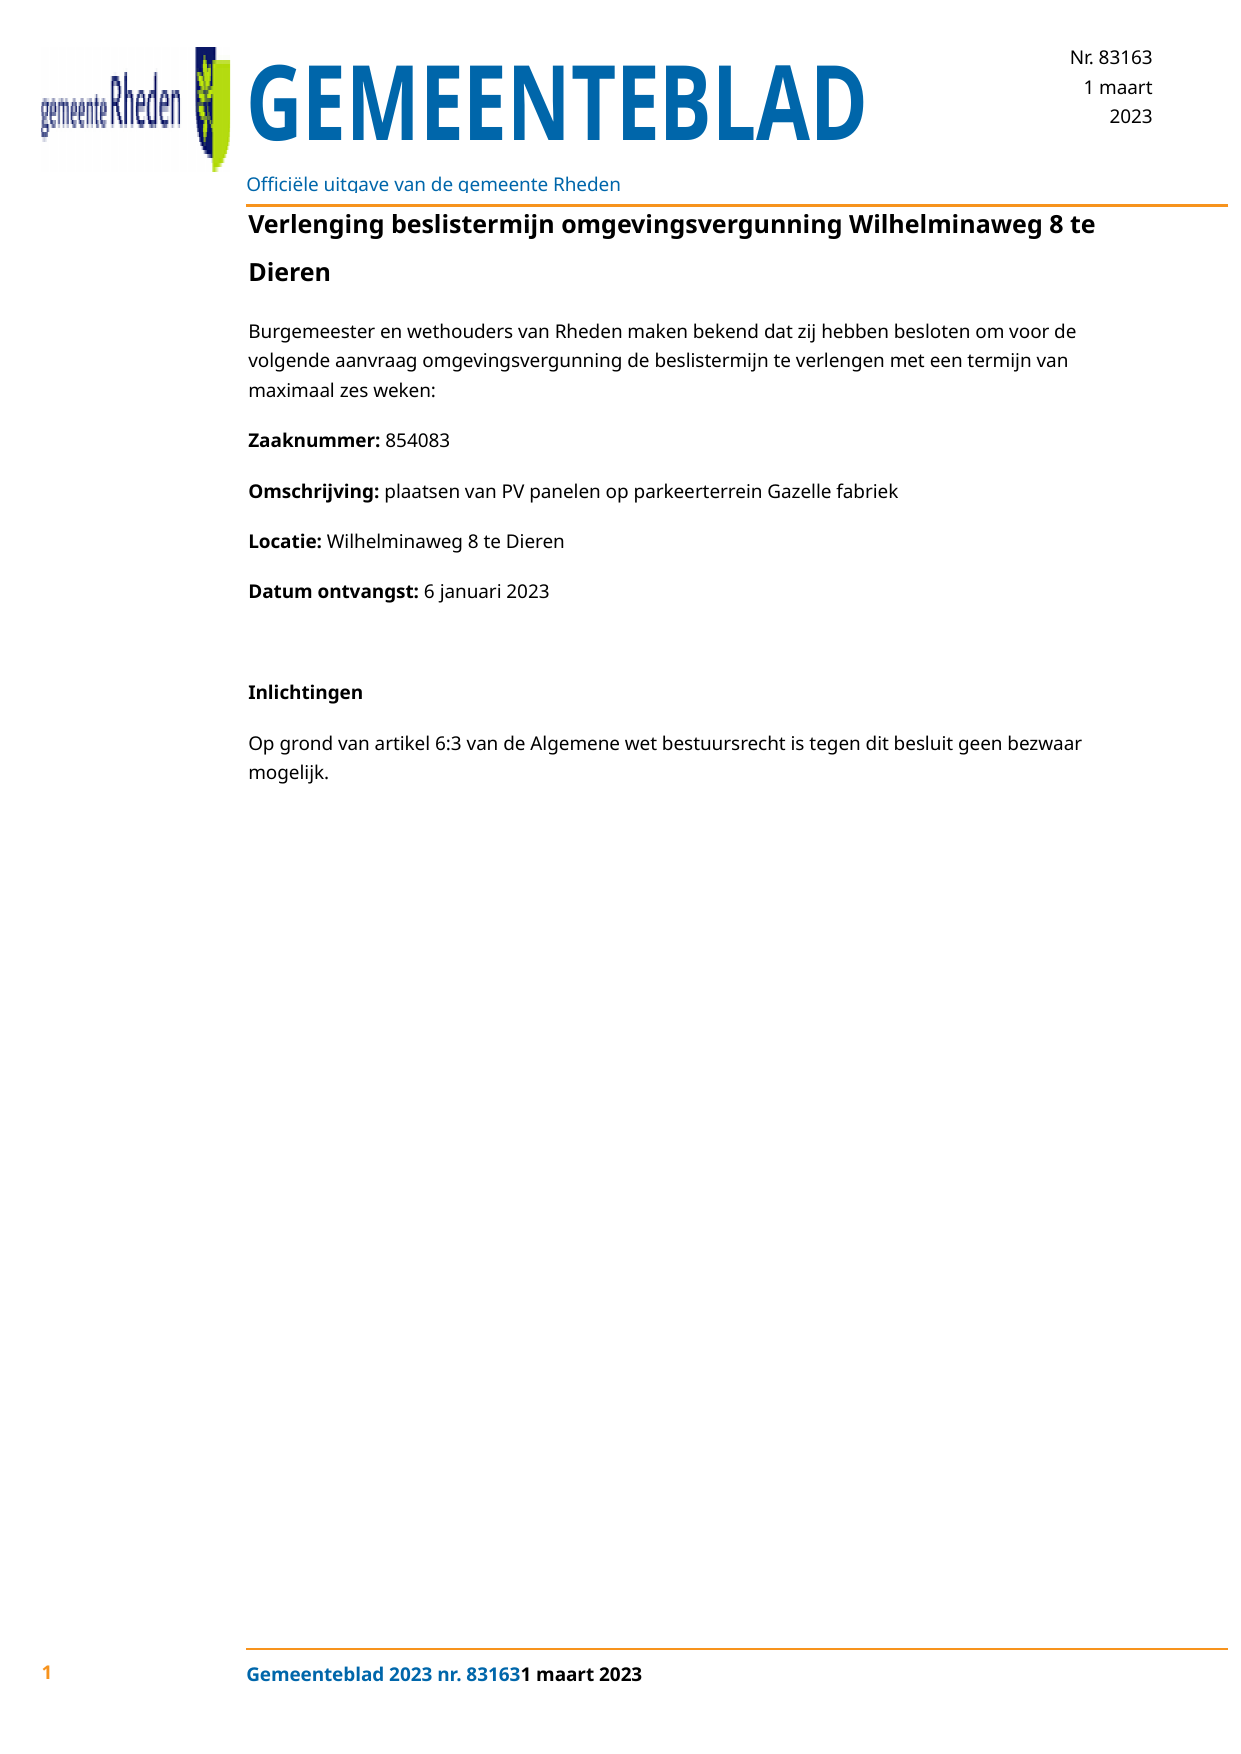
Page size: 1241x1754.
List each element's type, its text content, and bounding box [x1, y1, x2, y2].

text Burgemeester en wethouders van Rheden maken bekend dat zij hebben besloten om voor de volgende aanvraag omgevingsvergunning de beslistermijn te verlengen met een termijn van maximaal zes weken: [248, 318, 1152, 403]
picture [41, 47, 231, 172]
text Locatie: Wilhelminaweg 8 te Dieren [248, 528, 1152, 554]
text Zaaknummer: 854083 [248, 427, 1152, 453]
text Omschrijving: plaatsen van PV panelen op parkeerterrein Gazelle fabriek [248, 478, 1152, 504]
text Op grond van artikel 6:3 van de Algemene wet bestuursrecht is tegen dit besluit geen bezwaar mogelijk. [248, 730, 1152, 785]
text Datum ontvangst: 6 januari 2023 [248, 579, 1152, 604]
text Verlenging beslistermijn omgevingsvergunning Wilhelminaweg 8 te Dieren [248, 207, 1152, 288]
text Inlichtingen [248, 679, 1152, 705]
